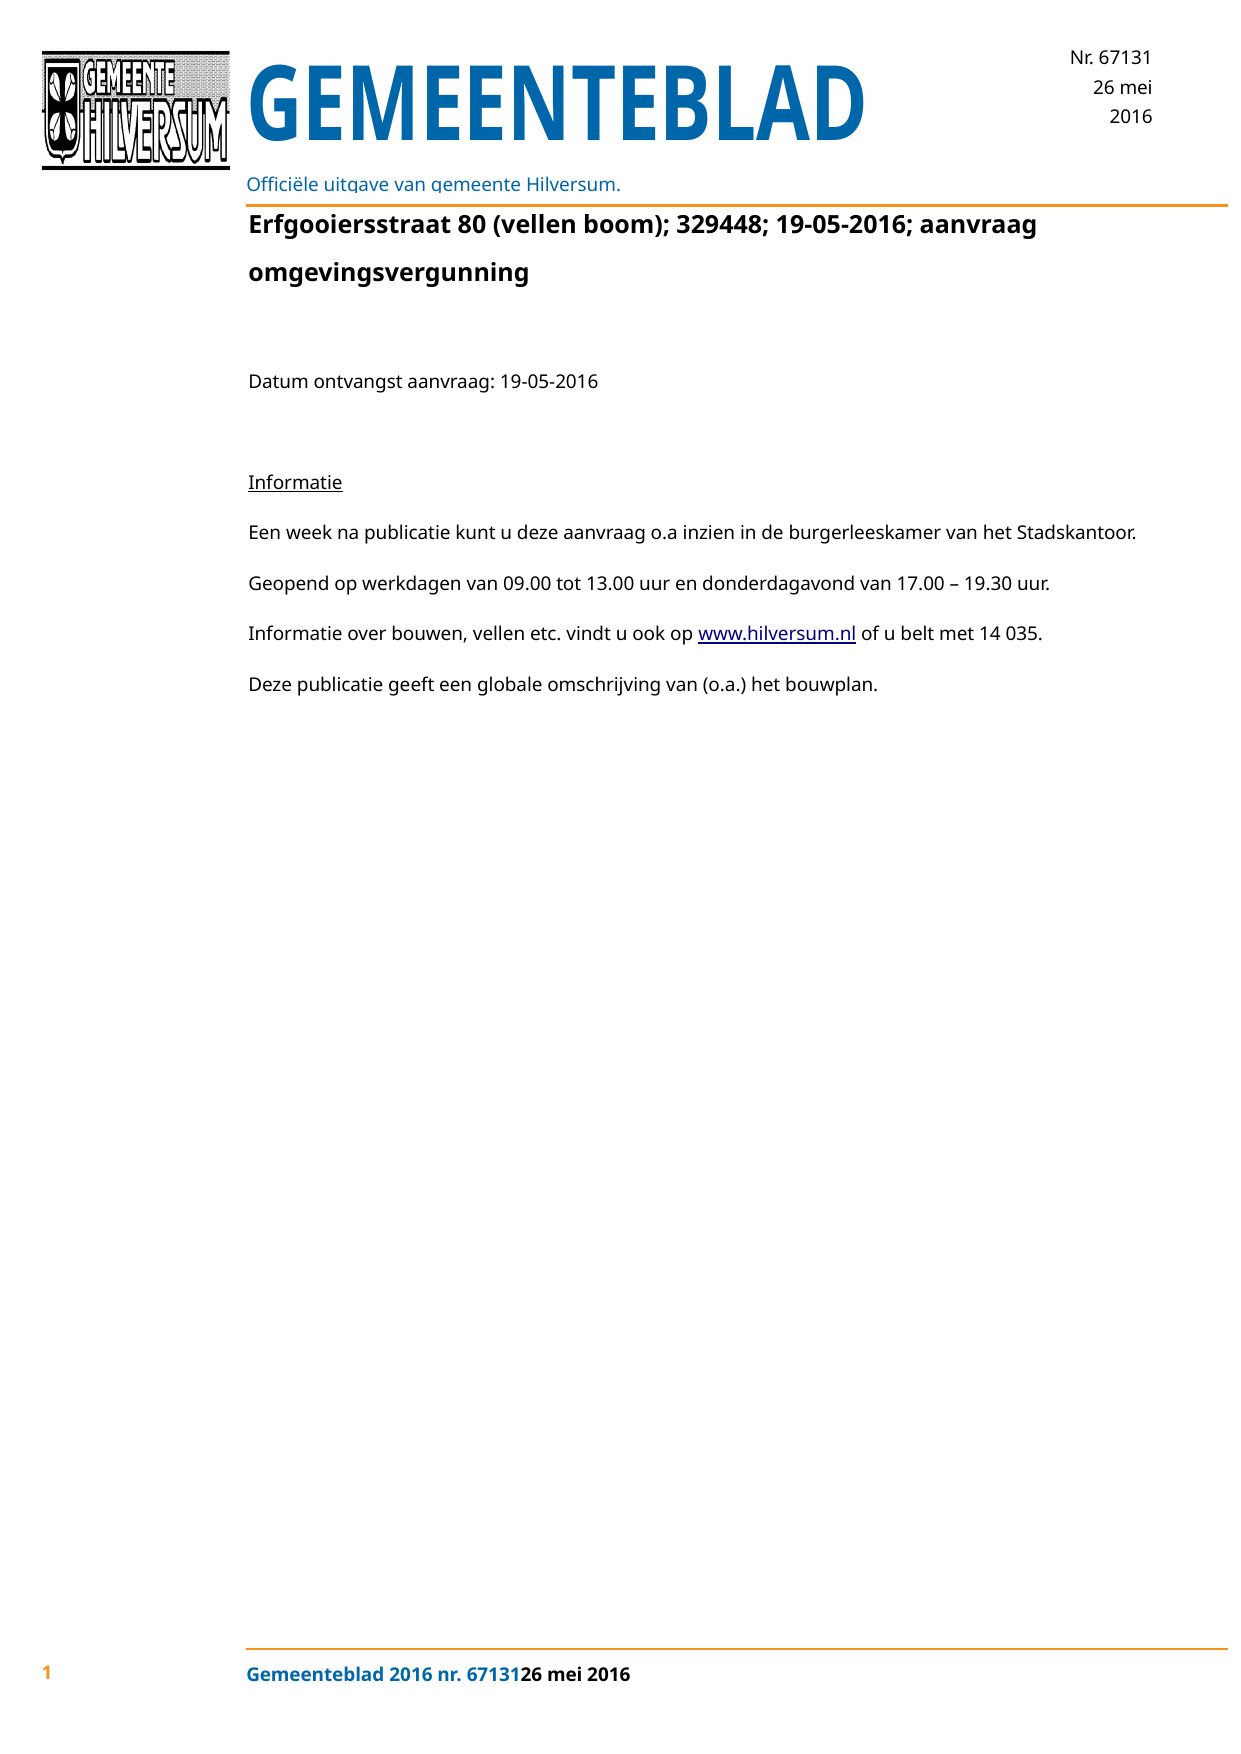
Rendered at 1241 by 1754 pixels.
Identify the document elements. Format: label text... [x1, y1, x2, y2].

text Informatie over bouwen, vellen etc. vindt u ook op www.hilversum.nl of u belt met 14 035. [248, 620, 1152, 646]
text Datum ontvangst aanvraag: 19-05-2016 [248, 368, 1152, 394]
text Informatie [248, 469, 1152, 495]
text Een week na publicatie kunt u deze aanvraag o.a inzien in de burgerleeskamer van het Stadskantoor. [248, 519, 1152, 545]
picture [41, 47, 231, 172]
text Geopend op werkdagen van 09.00 tot 13.00 uur en donderdagavond van 17.00 – 19.30 uur. [248, 570, 1152, 596]
text Erfgooiersstraat 80 (vellen boom); 329448; 19-05-2016; aanvraag omgevingsvergunning [248, 207, 1152, 288]
text Deze publicatie geeft een globale omschrijving van (o.a.) het bouwplan. [248, 671, 1152, 697]
